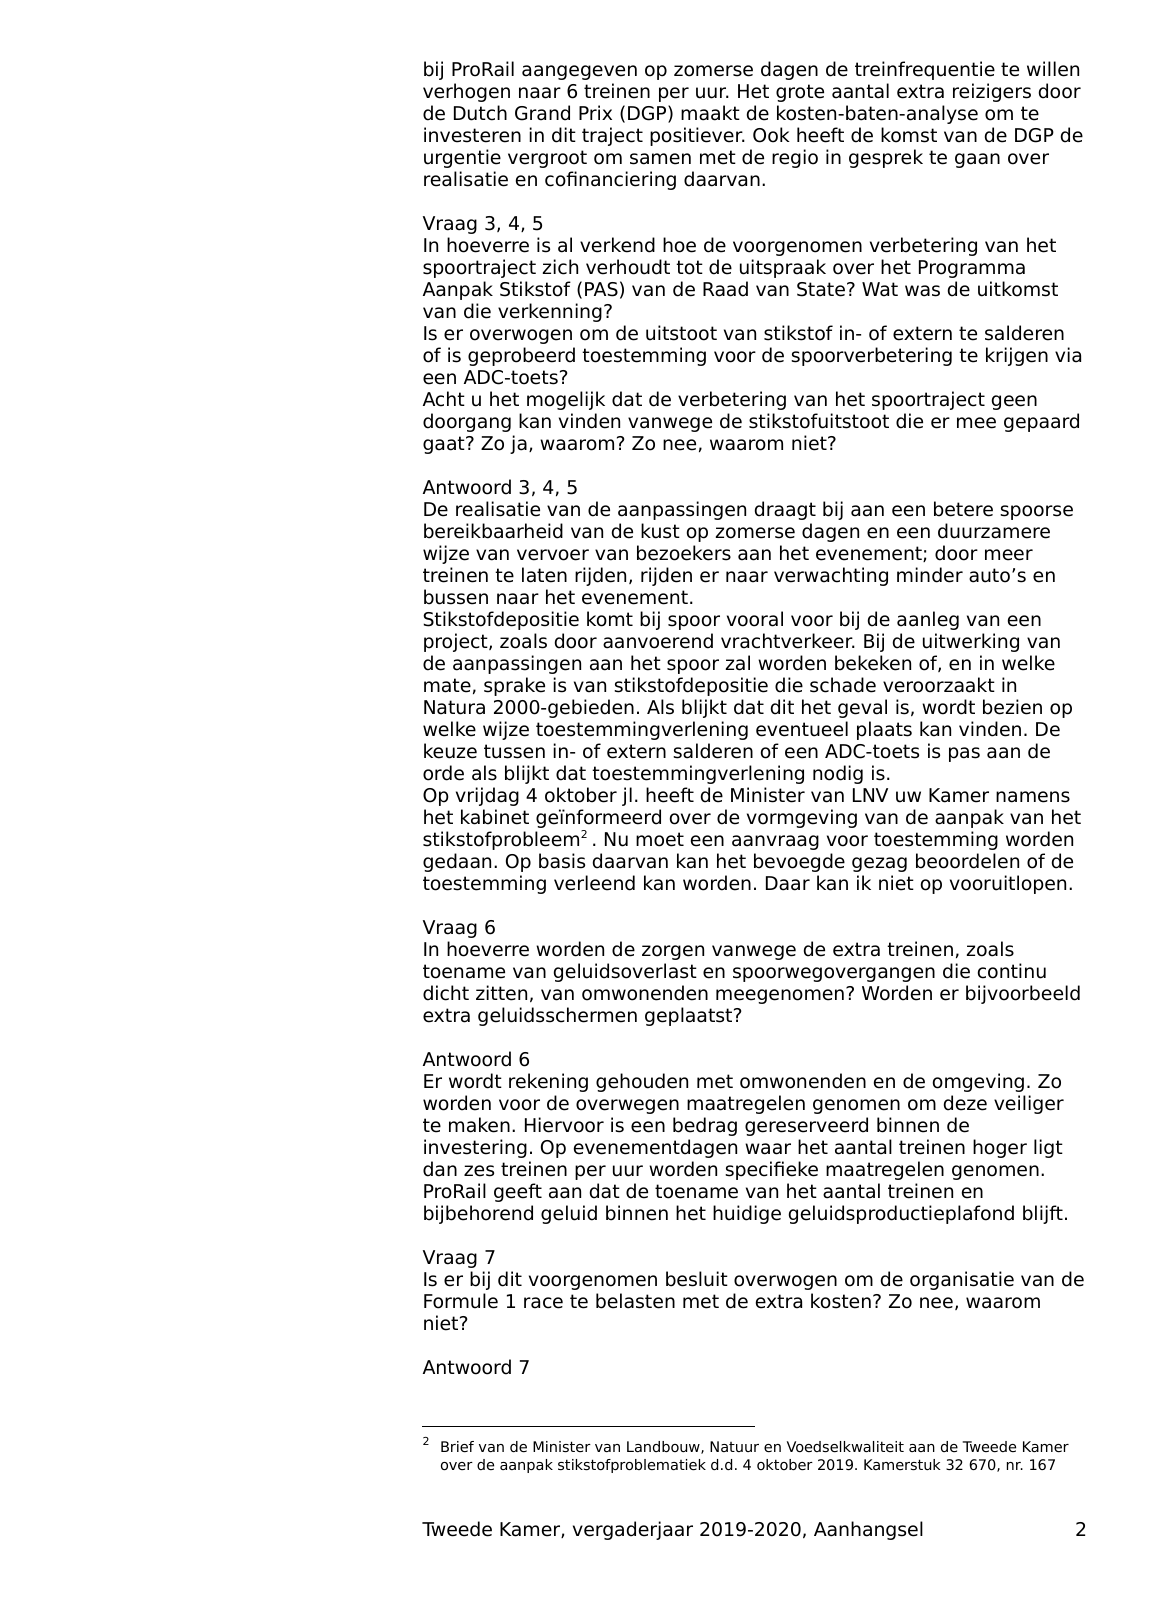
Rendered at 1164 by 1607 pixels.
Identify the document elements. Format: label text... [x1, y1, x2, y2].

text Acht u het mogelijk dat de verbetering van het spoortraject geen doorgang kan vinden vanwege de stikstofuitstoot die er mee gepaard gaat? Zo ja, waarom? Zo nee, waarom niet? [422, 389, 1087, 455]
text In hoeverre is al verkend hoe de voorgenomen verbetering van het spoortraject zich verhoudt tot de uitspraak over het Programma Aanpak Stikstof (PAS) van de Raad van State? Wat was de uitkomst van die verkenning? [422, 235, 1087, 323]
text bij ProRail aangegeven op zomerse dagen de treinfrequentie te willen verhogen naar 6 treinen per uur. Het grote aantal extra reizigers door de Dutch Grand Prix (DGP) maakt de kosten-baten-analyse om te investeren in dit traject positiever. Ook heeft de komst van de DGP de urgentie vergroot om samen met de regio in gesprek te gaan over realisatie en cofinanciering daarvan. [422, 59, 1087, 191]
text Is er overwogen om de uitstoot van stikstof in- of extern te salderen of is geprobeerd toestemming voor de spoorverbetering te krijgen via een ADC-toets? [422, 323, 1087, 389]
text In hoeverre worden de zorgen vanwege de extra treinen, zoals toename van geluidsoverlast en spoorwegovergangen die continu dicht zitten, van omwonenden meegenomen? Worden er bijvoorbeeld extra geluidsschermen geplaatst? [422, 939, 1087, 1027]
text De realisatie van de aanpassingen draagt bij aan een betere spoorse bereikbaarheid van de kust op zomerse dagen en een duurzamere wijze van vervoer van bezoekers aan het evenement; door meer treinen te laten rijden, rijden er naar verwachting minder auto’s en bussen naar het evenement. [422, 499, 1087, 609]
text Vraag 6 [422, 917, 1087, 939]
text Op vrijdag 4 oktober jl. heeft de Minister van LNV uw Kamer namens het kabinet geïnformeerd over de vormgeving van de aanpak van het stikstofprobleem. Nu moet een aanvraag voor toestemming worden gedaan. Op basis daarvan kan het bevoegde gezag beoordelen of de toestemming verleend kan worden. Daar kan ik niet op vooruitlopen. [422, 785, 1087, 895]
text Vraag 7 [422, 1247, 1087, 1269]
text Antwoord 6 [422, 1049, 1087, 1071]
text Is er bij dit voorgenomen besluit overwogen om de organisatie van de Formule 1 race te belasten met de extra kosten? Zo nee, waarom niet? [422, 1269, 1087, 1335]
text Antwoord 3, 4, 5 [422, 477, 1087, 499]
text Vraag 3, 4, 5 [422, 213, 1087, 235]
text Antwoord 7 [422, 1357, 1087, 1379]
text Brief van de Minister van Landbouw, Natuur en Voedselkwaliteit aan de Tweede Kamer over de aanpak stikstofproblematiek d.d. 4 oktober 2019. Kamerstuk 32 670, nr. 167 [422, 1435, 1087, 1474]
text Stikstofdepositie komt bij spoor vooral voor bij de aanleg van een project, zoals door aanvoerend vrachtverkeer. Bij de uitwerking van de aanpassingen aan het spoor zal worden bekeken of, en in welke mate, sprake is van stikstofdepositie die schade veroorzaakt in Natura 2000-gebieden. Als blijkt dat dit het geval is, wordt bezien op welke wijze toestemmingverlening eventueel plaats kan vinden. De keuze tussen in- of extern salderen of een ADC-toets is pas aan de orde als blijkt dat toestemmingverlening nodig is. [422, 609, 1087, 785]
text Er wordt rekening gehouden met omwonenden en de omgeving. Zo worden voor de overwegen maatregelen genomen om deze veiliger te maken. Hiervoor is een bedrag gereserveerd binnen de investering. Op evenementdagen waar het aantal treinen hoger ligt dan zes treinen per uur worden specifieke maatregelen genomen. ProRail geeft aan dat de toename van het aantal treinen en bijbehorend geluid binnen het huidige geluidsproductieplafond blijft. [422, 1071, 1087, 1225]
